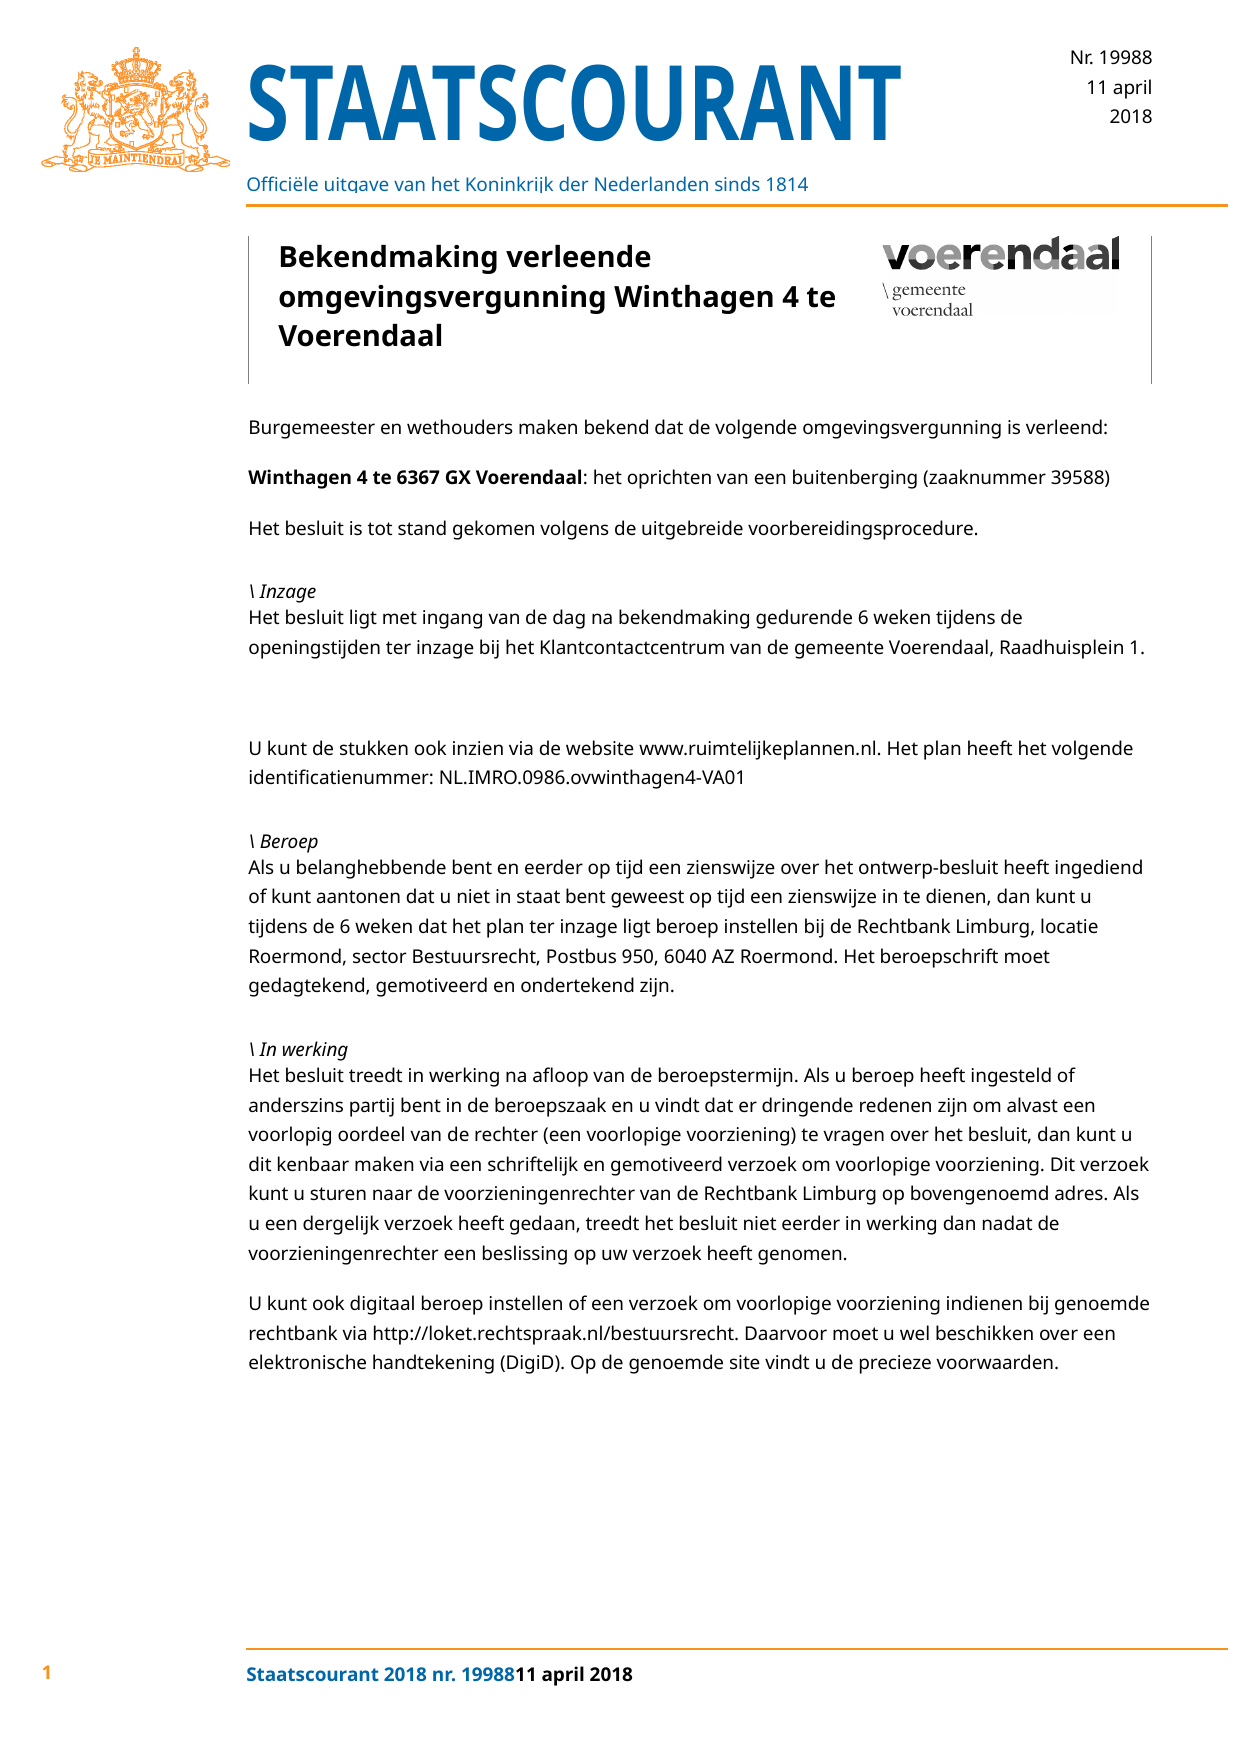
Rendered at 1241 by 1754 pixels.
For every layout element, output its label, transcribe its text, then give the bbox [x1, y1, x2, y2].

text Het besluit treedt in werking na afloop van de beroepstermijn. Als u beroep heeft ingesteld of anderszins partij bent in de beroepszaak en u vindt dat er dringende redenen zijn om alvast een voorlopig oordeel van de rechter (een voorlopige voorziening) te vragen over het besluit, dan kunt u dit kenbaar maken via een schriftelijk en gemotiveerd verzoek om voorlopige voorziening. Dit verzoek kunt u sturen naar de voorzieningenrechter van de Rechtbank Limburg op bovengenoemd adres. Als u een dergelijk verzoek heeft gedaan, treedt het besluit niet eerder in werking dan nadat de voorzieningenrechter een beslissing op uw verzoek heeft genomen. [248, 1062, 1152, 1265]
text Als u belanghebbende bent en eerder op tijd een zienswijze over het ontwerp-besluit heeft ingediend of kunt aantonen dat u niet in staat bent geweest op tijd een zienswijze in te dienen, dan kunt u tijdens de 6 weken dat het plan ter inzage ligt beroep instellen bij de Rechtbank Limburg, locatie Roermond, sector Bestuursrecht, Postbus 950, 6040 AZ Roermond. Het beroepschrift moet gedagtekend, gemotiveerd en ondertekend zijn. [248, 854, 1152, 998]
text U kunt de stukken ook inzien via de website www.ruimtelijkeplannen.nl. Het plan heeft het volgende identificatienummer: NL.IMRO.0986.ovwinthagen4-VA01 [248, 735, 1152, 790]
text Winthagen 4 te 6367 GX Voerendaal: het oprichten van een buitenberging (zaaknummer 39588) [248, 464, 1152, 490]
text Burgemeester en wethouders maken bekend dat de volgende omgevingsvergunning is verleend: [248, 414, 1152, 440]
text U kunt ook digitaal beroep instellen of een verzoek om voorlopige voorziening indienen bij genoemde rechtbank via http://loket.rechtspraak.nl/bestuursrecht. Daarvoor moet u wel beschikken over een elektronische handtekening (DigiD). Op de genoemde site vindt u de precieze voorwaarden. [248, 1290, 1152, 1375]
text Het besluit ligt met ingang van de dag na bekendmaking gedurende 6 weken tijdens de openingstijden ter inzage bij het Klantcontactcentrum van de gemeente Voerendaal, Raadhuisplein 1. [248, 604, 1152, 660]
text \ Inzage [248, 579, 1152, 604]
picture [41, 47, 231, 172]
text \ Beroep [248, 828, 1152, 854]
text \ In werking [248, 1036, 1152, 1062]
picture [882, 236, 1119, 316]
table_header Bekendmaking verleende omgevingsvergunning Winthagen 4 te Voerendaal [249, 236, 850, 384]
text Het besluit is tot stand gekomen volgens de uitgebreide voorbereidingsprocedure. [248, 515, 1152, 541]
table_header [850, 236, 1151, 384]
